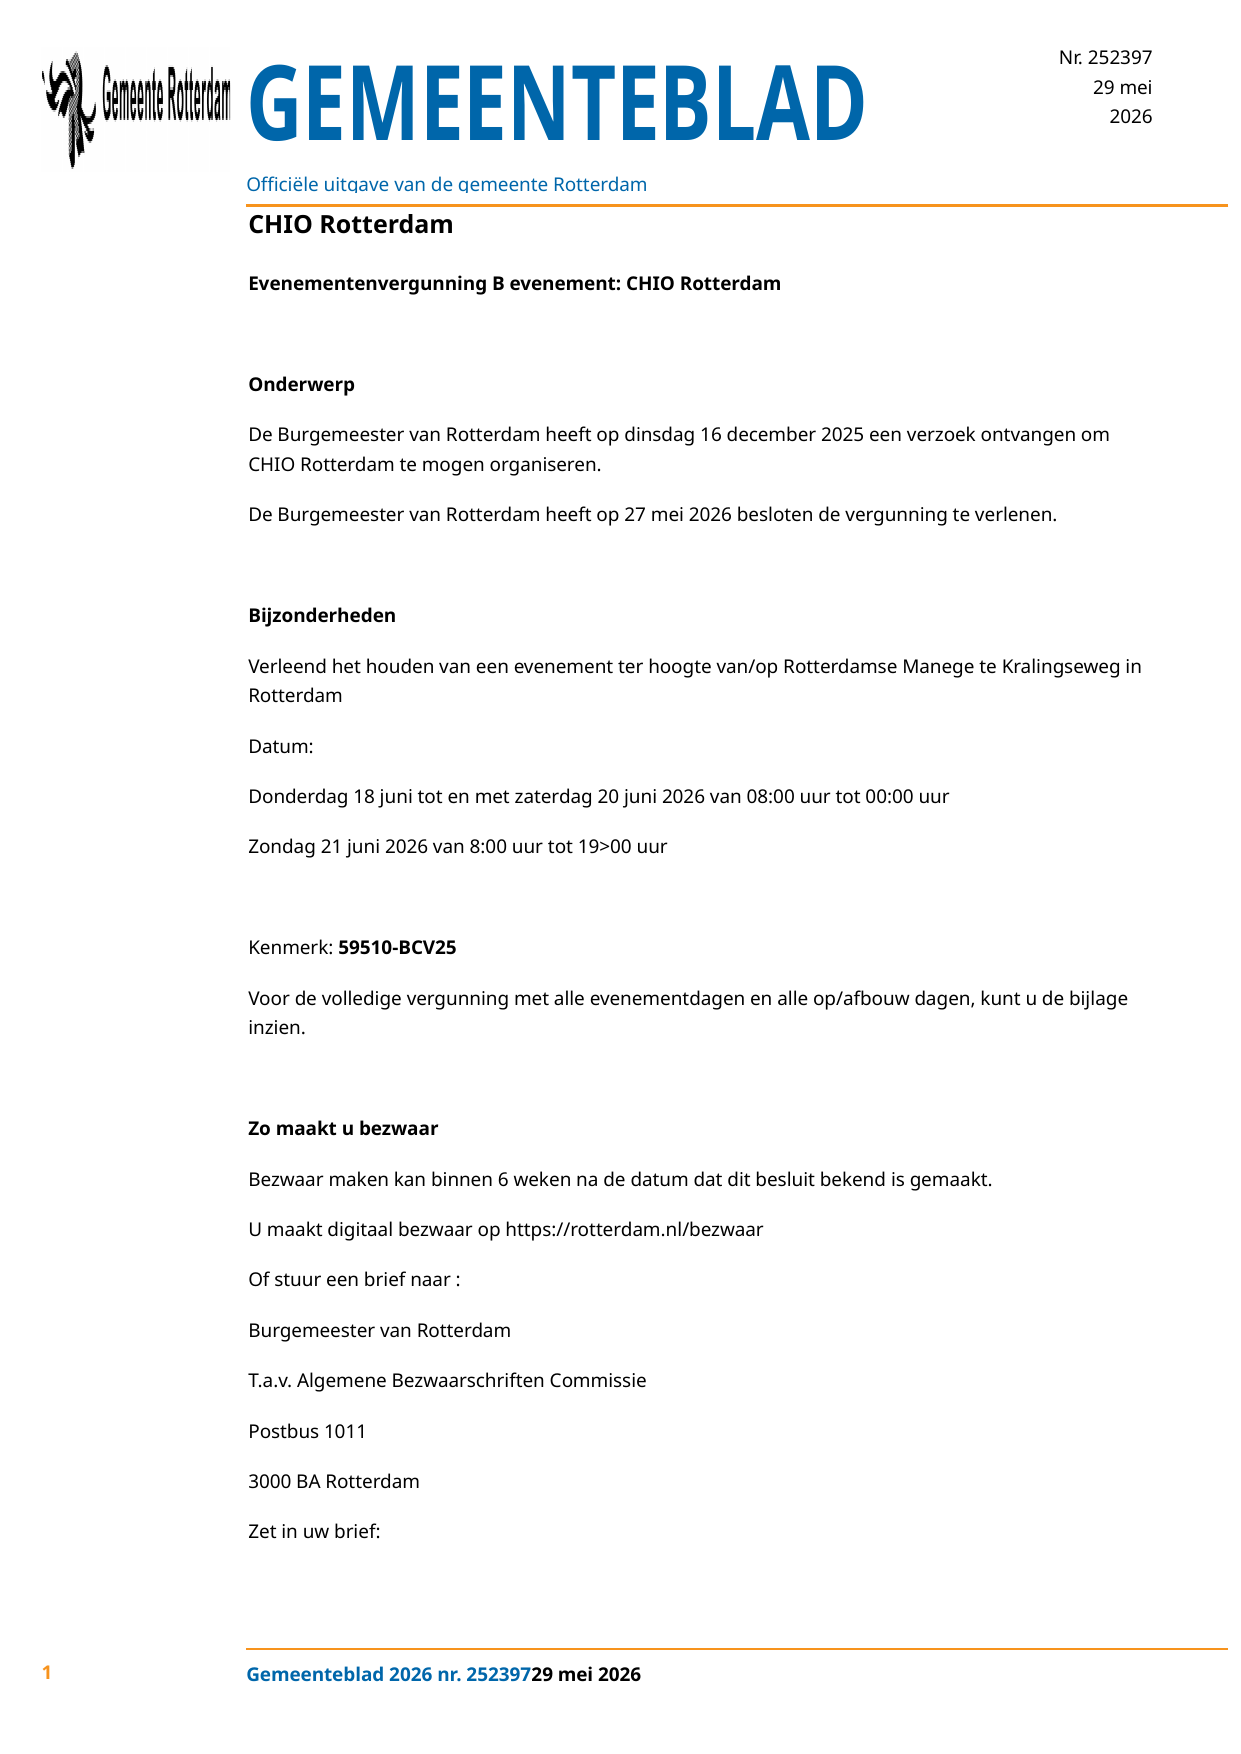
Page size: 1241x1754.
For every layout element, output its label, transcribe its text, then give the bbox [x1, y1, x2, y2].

text Verleend het houden van een evenement ter hoogte van/op Rotterdamse Manege te Kralingseweg in Rotterdam [248, 653, 1152, 708]
text Bijzonderheden [248, 602, 1152, 628]
text De Burgemeester van Rotterdam heeft op 27 mei 2026 besloten de vergunning te verlenen. [248, 502, 1152, 527]
text De Burgemeester van Rotterdam heeft op dinsdag 16 december 2025 een verzoek ontvangen om CHIO Rotterdam te mogen organiseren. [248, 422, 1152, 477]
text Zet in uw brief: [248, 1519, 1152, 1544]
text 3000 BA Rotterdam [248, 1468, 1152, 1494]
picture [41, 47, 231, 172]
text Burgemeester van Rotterdam [248, 1317, 1152, 1343]
text Voor de volledige vergunning met alle evenementdagen en alle op/afbouw dagen, kunt u de bijlage inzien. [248, 985, 1152, 1040]
text Evenementenvergunning B evenement: CHIO Rotterdam [248, 270, 1152, 296]
text CHIO Rotterdam [248, 207, 1152, 241]
text T.a.v. Algemene Bezwaarschriften Commissie [248, 1367, 1152, 1393]
text Of stuur een brief naar : [248, 1267, 1152, 1292]
text Kenmerk: 59510-BCV25 [248, 934, 1152, 960]
text Zondag 21 juni 2026 van 8:00 uur tot 19>00 uur [248, 834, 1152, 859]
text Datum: [248, 733, 1152, 758]
text Zo maakt u bezwaar [248, 1115, 1152, 1141]
text U maakt digitaal bezwaar op https://rotterdam.nl/bezwaar [248, 1216, 1152, 1242]
text Donderdag 18 juni tot en met zaterdag 20 juni 2026 van 08:00 uur tot 00:00 uur [248, 783, 1152, 809]
text Onderwerp [248, 371, 1152, 397]
text Bezwaar maken kan binnen 6 weken na de datum dat dit besluit bekend is gemaakt. [248, 1166, 1152, 1191]
text Postbus 1011 [248, 1418, 1152, 1443]
